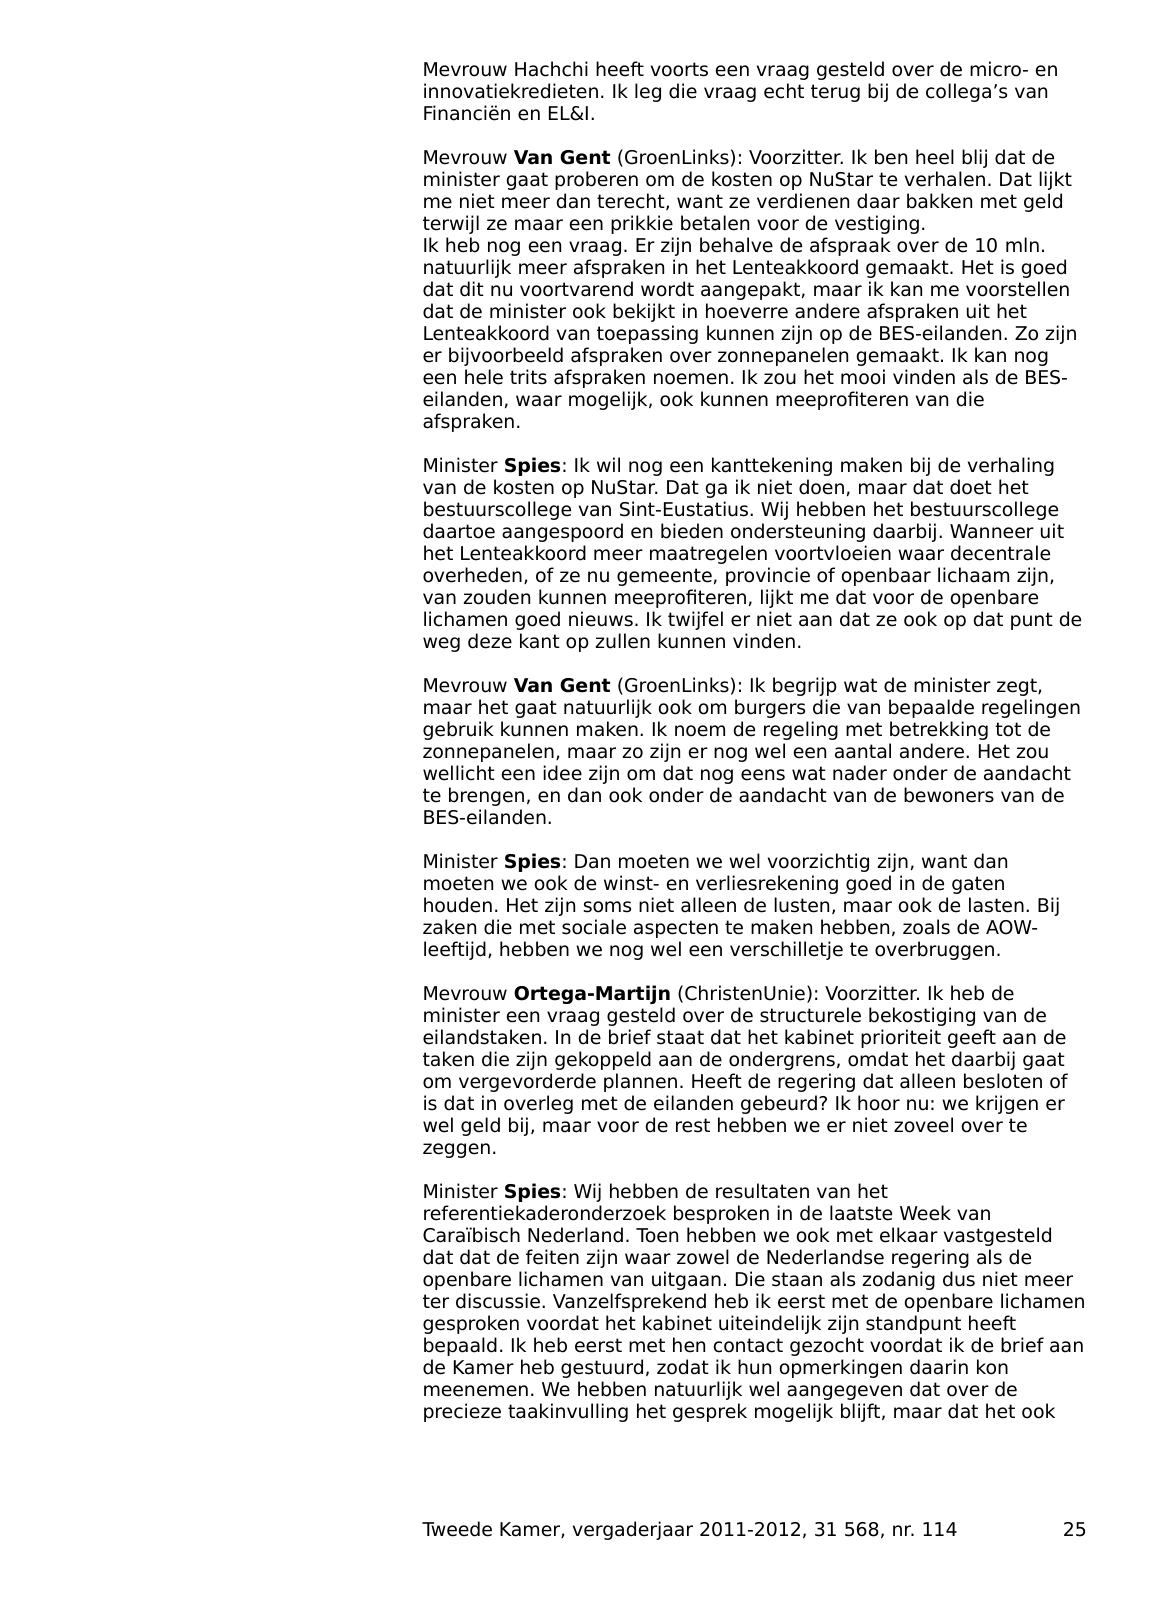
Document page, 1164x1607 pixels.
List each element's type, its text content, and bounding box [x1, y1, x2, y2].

text Mevrouw Van Gent (GroenLinks): Voorzitter. Ik ben heel blij dat de minister gaat proberen om de kosten op NuStar te verhalen. Dat lijkt me niet meer dan terecht, want ze verdienen daar bakken met geld terwijl ze maar een prikkie betalen voor de vestiging. [422, 147, 1087, 235]
text Ik heb nog een vraag. Er zijn behalve de afspraak over de 10 mln. natuurlijk meer afspraken in het Lenteakkoord gemaakt. Het is goed dat dit nu voortvarend wordt aangepakt, maar ik kan me voorstellen dat de minister ook bekijkt in hoeverre andere afspraken uit het Lenteakkoord van toepassing kunnen zijn op de BES-eilanden. Zo zijn er bijvoorbeeld afspraken over zonnepanelen gemaakt. Ik kan nog een hele trits afspraken noemen. Ik zou het mooi vinden als de BES-eilanden, waar mogelijk, ook kunnen meeprofiteren van die afspraken. [422, 235, 1087, 433]
text Mevrouw Ortega-Martijn (ChristenUnie): Voorzitter. Ik heb de minister een vraag gesteld over de structurele bekostiging van de eilandstaken. In de brief staat dat het kabinet prioriteit geeft aan de taken die zijn gekoppeld aan de ondergrens, omdat het daarbij gaat om vergevorderde plannen. Heeft de regering dat alleen besloten of is dat in overleg met de eilanden gebeurd? Ik hoor nu: we krijgen er wel geld bij, maar voor de rest hebben we er niet zoveel over te zeggen. [422, 983, 1087, 1159]
text Mevrouw Hachchi heeft voorts een vraag gesteld over de micro- en innovatiekredieten. Ik leg die vraag echt terug bij de collega’s van Financiën en EL&I. [422, 59, 1087, 125]
text Minister Spies: Dan moeten we wel voorzichtig zijn, want dan moeten we ook de winst- en verliesrekening goed in de gaten houden. Het zijn soms niet alleen de lusten, maar ook de lasten. Bij zaken die met sociale aspecten te maken hebben, zoals de AOW-leeftijd, hebben we nog wel een verschilletje te overbruggen. [422, 851, 1087, 961]
text Minister Spies: Ik wil nog een kanttekening maken bij de verhaling van de kosten op NuStar. Dat ga ik niet doen, maar dat doet het bestuurscollege van Sint-Eustatius. Wij hebben het bestuurscollege daartoe aangespoord en bieden ondersteuning daarbij. Wanneer uit het Lenteakkoord meer maatregelen voortvloeien waar decentrale overheden, of ze nu gemeente, provincie of openbaar lichaam zijn, van zouden kunnen meeprofiteren, lijkt me dat voor de openbare lichamen goed nieuws. Ik twijfel er niet aan dat ze ook op dat punt de weg deze kant op zullen kunnen vinden. [422, 455, 1087, 653]
text Mevrouw Van Gent (GroenLinks): Ik begrijp wat de minister zegt, maar het gaat natuurlijk ook om burgers die van bepaalde regelingen gebruik kunnen maken. Ik noem de regeling met betrekking tot de zonnepanelen, maar zo zijn er nog wel een aantal andere. Het zou wellicht een idee zijn om dat nog eens wat nader onder de aandacht te brengen, en dan ook onder de aandacht van de bewoners van de BES-eilanden. [422, 675, 1087, 829]
text Minister Spies: Wij hebben de resultaten van het referentiekaderonderzoek besproken in de laatste Week van Caraïbisch Nederland. Toen hebben we ook met elkaar vastgesteld dat dat de feiten zijn waar zowel de Nederlandse regering als de openbare lichamen van uitgaan. Die staan als zodanig dus niet meer ter discussie. Vanzelfsprekend heb ik eerst met de openbare lichamen gesproken voordat het kabinet uiteindelijk zijn standpunt heeft bepaald. Ik heb eerst met hen contact gezocht voordat ik de brief aan de Kamer heb gestuurd, zodat ik hun opmerkingen daarin kon meenemen. We hebben natuurlijk wel aangegeven dat over de precieze taakinvulling het gesprek mogelijk blijft, maar dat het ook [422, 1181, 1087, 1423]
